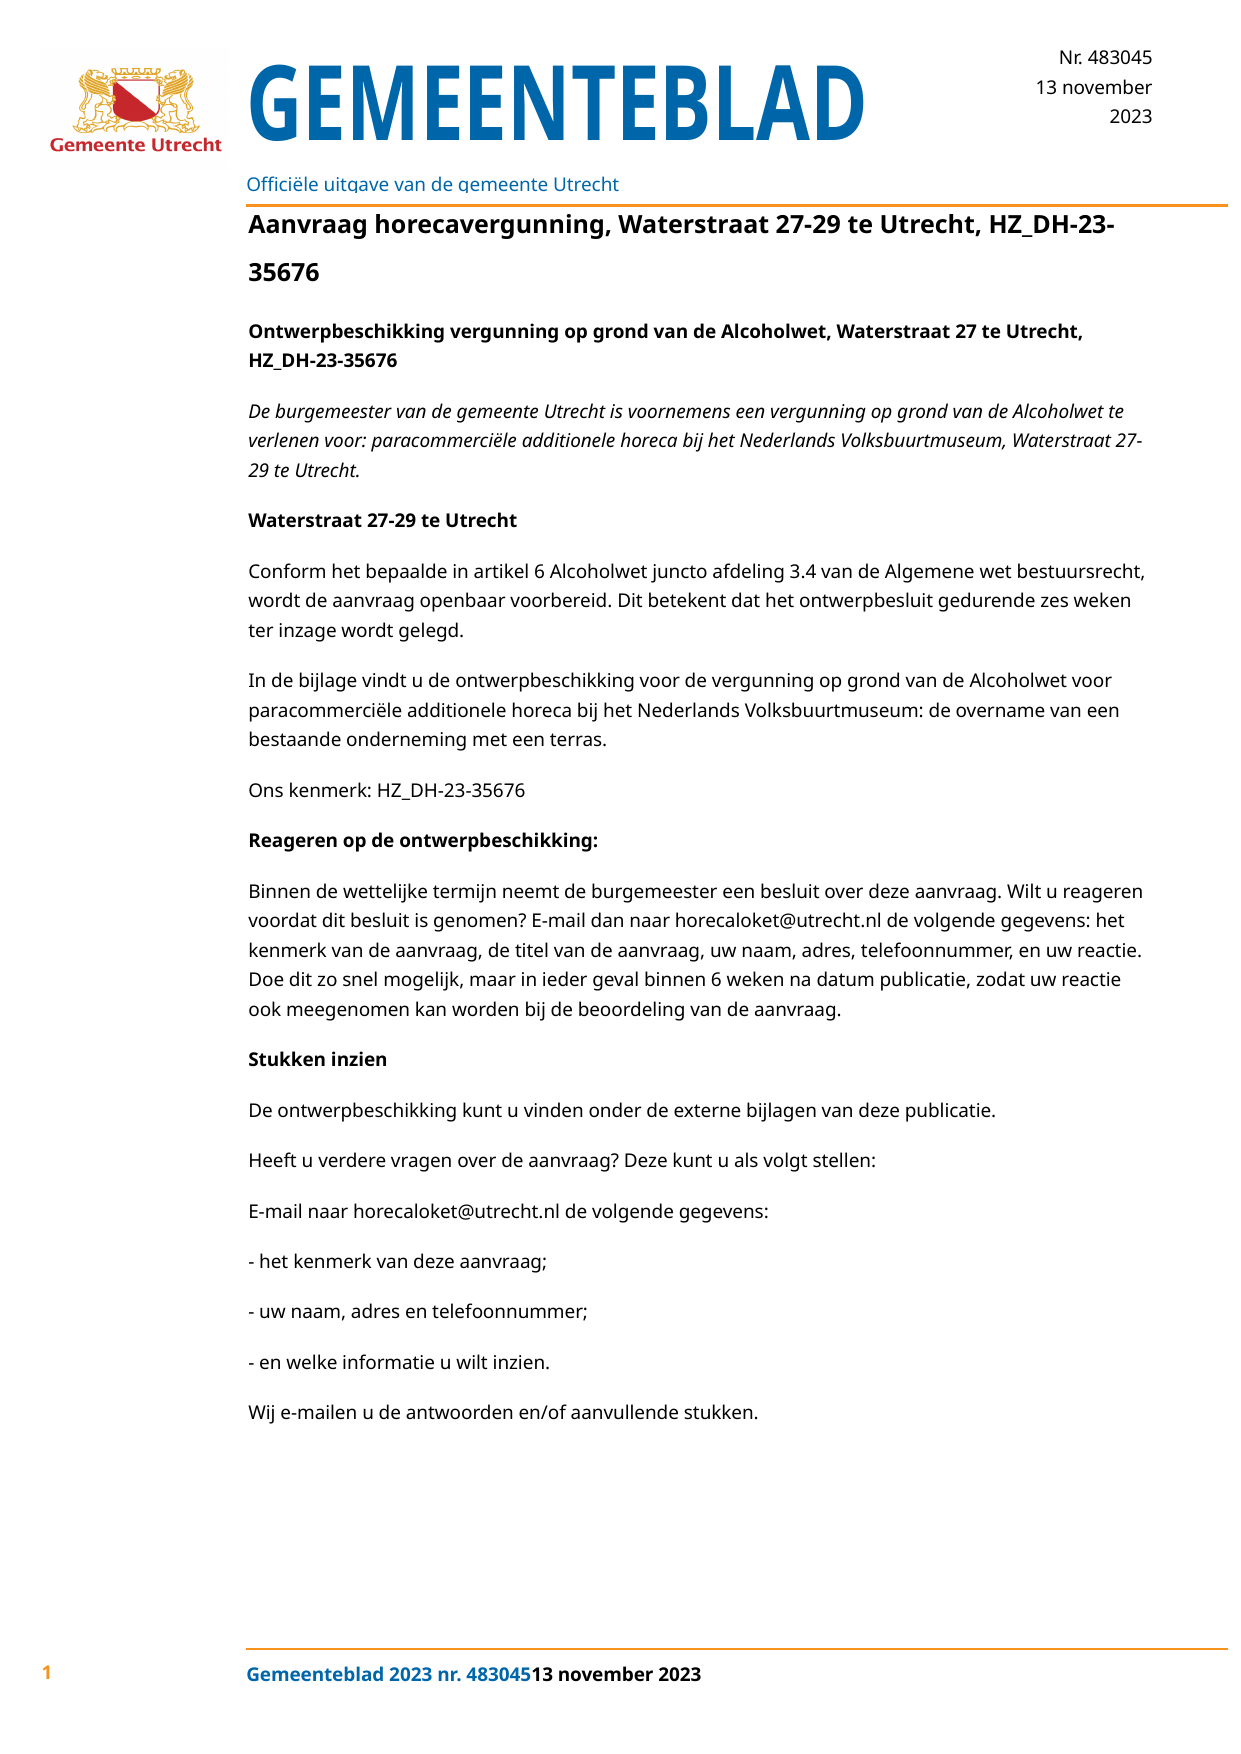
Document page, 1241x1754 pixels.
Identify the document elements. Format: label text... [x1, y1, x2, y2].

picture [41, 47, 231, 172]
text Wij e-mailen u de antwoorden en/of aanvullende stukken. [248, 1399, 1152, 1425]
text Reageren op de ontwerpbeschikking: [248, 827, 1152, 853]
text De ontwerpbeschikking kunt u vinden onder de externe bijlagen van deze publicatie. [248, 1097, 1152, 1123]
text Aanvraag horecavergunning, Waterstraat 27-29 te Utrecht, HZ_DH-23-35676 [248, 207, 1152, 288]
text Conform het bepaalde in artikel 6 Alcoholwet juncto afdeling 3.4 van de Algemene wet bestuursrecht, wordt de aanvraag openbaar voorbereid. Dit betekent dat het ontwerpbesluit gedurende zes weken ter inzage wordt gelegd. [248, 558, 1152, 643]
text Heeft u verdere vragen over de aanvraag? Deze kunt u als volgt stellen: [248, 1147, 1152, 1173]
text Ons kenmerk: HZ_DH-23-35676 [248, 777, 1152, 803]
text In de bijlage vindt u de ontwerpbeschikking voor de vergunning op grond van de Alcoholwet voor paracommerciële additionele horeca bij het Nederlands Volksbuurtmuseum: de overname van een bestaande onderneming met een terras. [248, 667, 1152, 752]
text De burgemeester van de gemeente Utrecht is voornemens een vergunning op grond van de Alcoholwet te verlenen voor: paracommerciële additionele horeca bij het Nederlands Volksbuurtmuseum, Waterstraat 27-29 te Utrecht. [248, 398, 1152, 483]
text E-mail naar horecaloket@utrecht.nl de volgende gegevens: [248, 1198, 1152, 1224]
text - en welke informatie u wilt inzien. [248, 1349, 1152, 1375]
text Ontwerpbeschikking vergunning op grond van de Alcoholwet, Waterstraat 27 te Utrecht, HZ_DH-23-35676 [248, 318, 1152, 373]
text Stukken inzien [248, 1047, 1152, 1072]
text - uw naam, adres en telefoonnummer; [248, 1299, 1152, 1324]
text Waterstraat 27-29 te Utrecht [248, 507, 1152, 533]
text - het kenmerk van deze aanvraag; [248, 1248, 1152, 1274]
text Binnen de wettelijke termijn neemt de burgemeester een besluit over deze aanvraag. Wilt u reageren voordat dit besluit is genomen? E-mail dan naar horecaloket@utrecht.nl de volgende gegevens: het kenmerk van de aanvraag, de titel van de aanvraag, uw naam, adres, telefoonnummer, en uw reactie. Doe dit zo snel mogelijk, maar in ieder geval binnen 6 weken na datum publicatie, zodat uw reactie ook meegenomen kan worden bij de beoordeling van de aanvraag. [248, 878, 1152, 1022]
